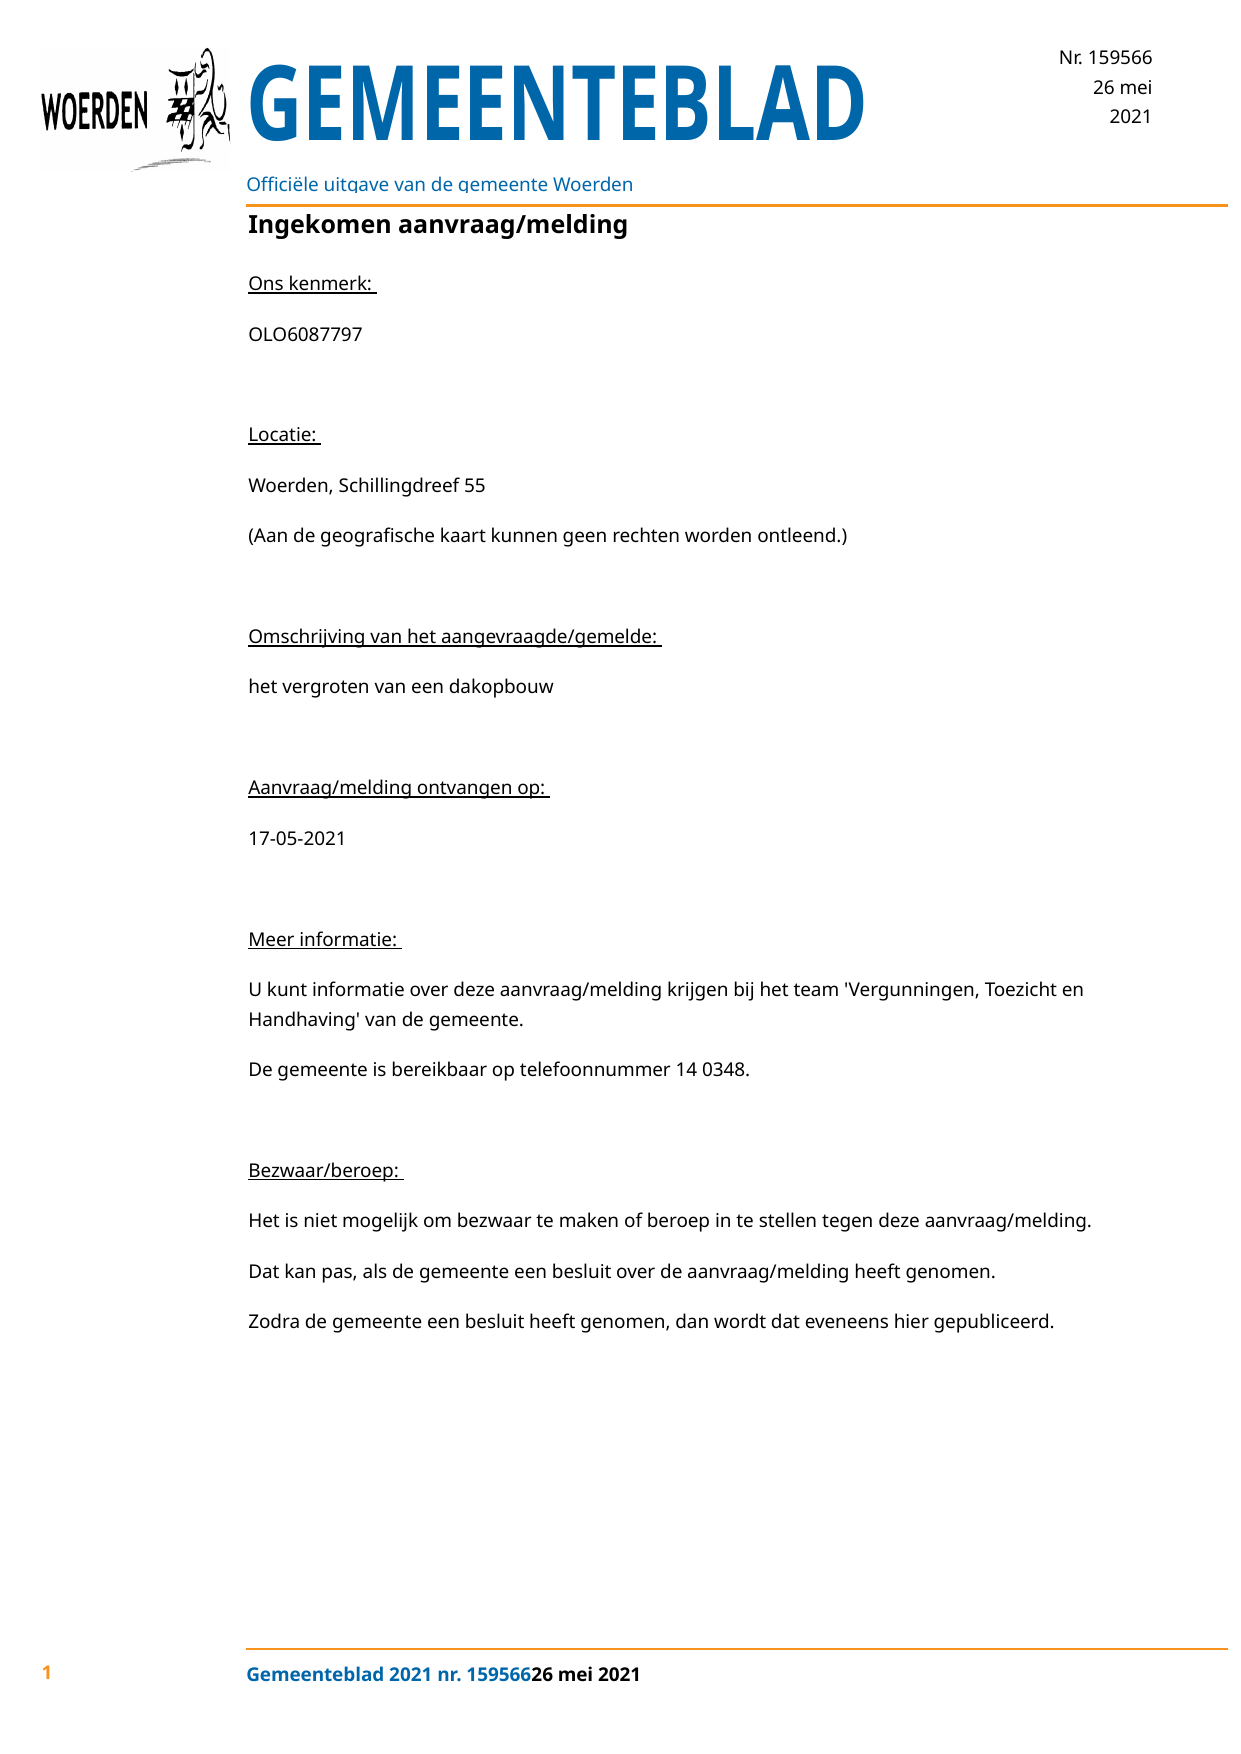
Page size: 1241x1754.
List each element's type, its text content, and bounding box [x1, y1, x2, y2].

text Bezwaar/beroep: [248, 1157, 1152, 1183]
text het vergroten van een dakopbouw [248, 674, 1152, 699]
text Het is niet mogelijk om bezwaar te maken of beroep in te stellen tegen deze aanvraag/melding. [248, 1207, 1152, 1233]
text Meer informatie: [248, 926, 1152, 951]
text Woerden, Schillingdreef 55 [248, 472, 1152, 498]
picture [41, 47, 231, 172]
text Dat kan pas, als de gemeente een besluit over de aanvraag/melding heeft genomen. [248, 1258, 1152, 1283]
text (Aan de geografische kaart kunnen geen rechten worden ontleend.) [248, 522, 1152, 548]
text U kunt informatie over deze aanvraag/melding krijgen bij het team 'Vergunningen, Toezicht en Handhaving' van de gemeente. [248, 976, 1152, 1031]
text Omschrijving van het aangevraagde/gemelde: [248, 623, 1152, 649]
text OLO6087797 [248, 321, 1152, 346]
text Aanvraag/melding ontvangen op: [248, 774, 1152, 800]
text De gemeente is bereikbaar op telefoonnummer 14 0348. [248, 1056, 1152, 1082]
text Locatie: [248, 422, 1152, 447]
text Zodra de gemeente een besluit heeft genomen, dan wordt dat eveneens hier gepubliceerd. [248, 1308, 1152, 1334]
text Ingekomen aanvraag/melding [248, 207, 1152, 241]
text Ons kenmerk: [248, 270, 1152, 296]
text 17-05-2021 [248, 825, 1152, 851]
